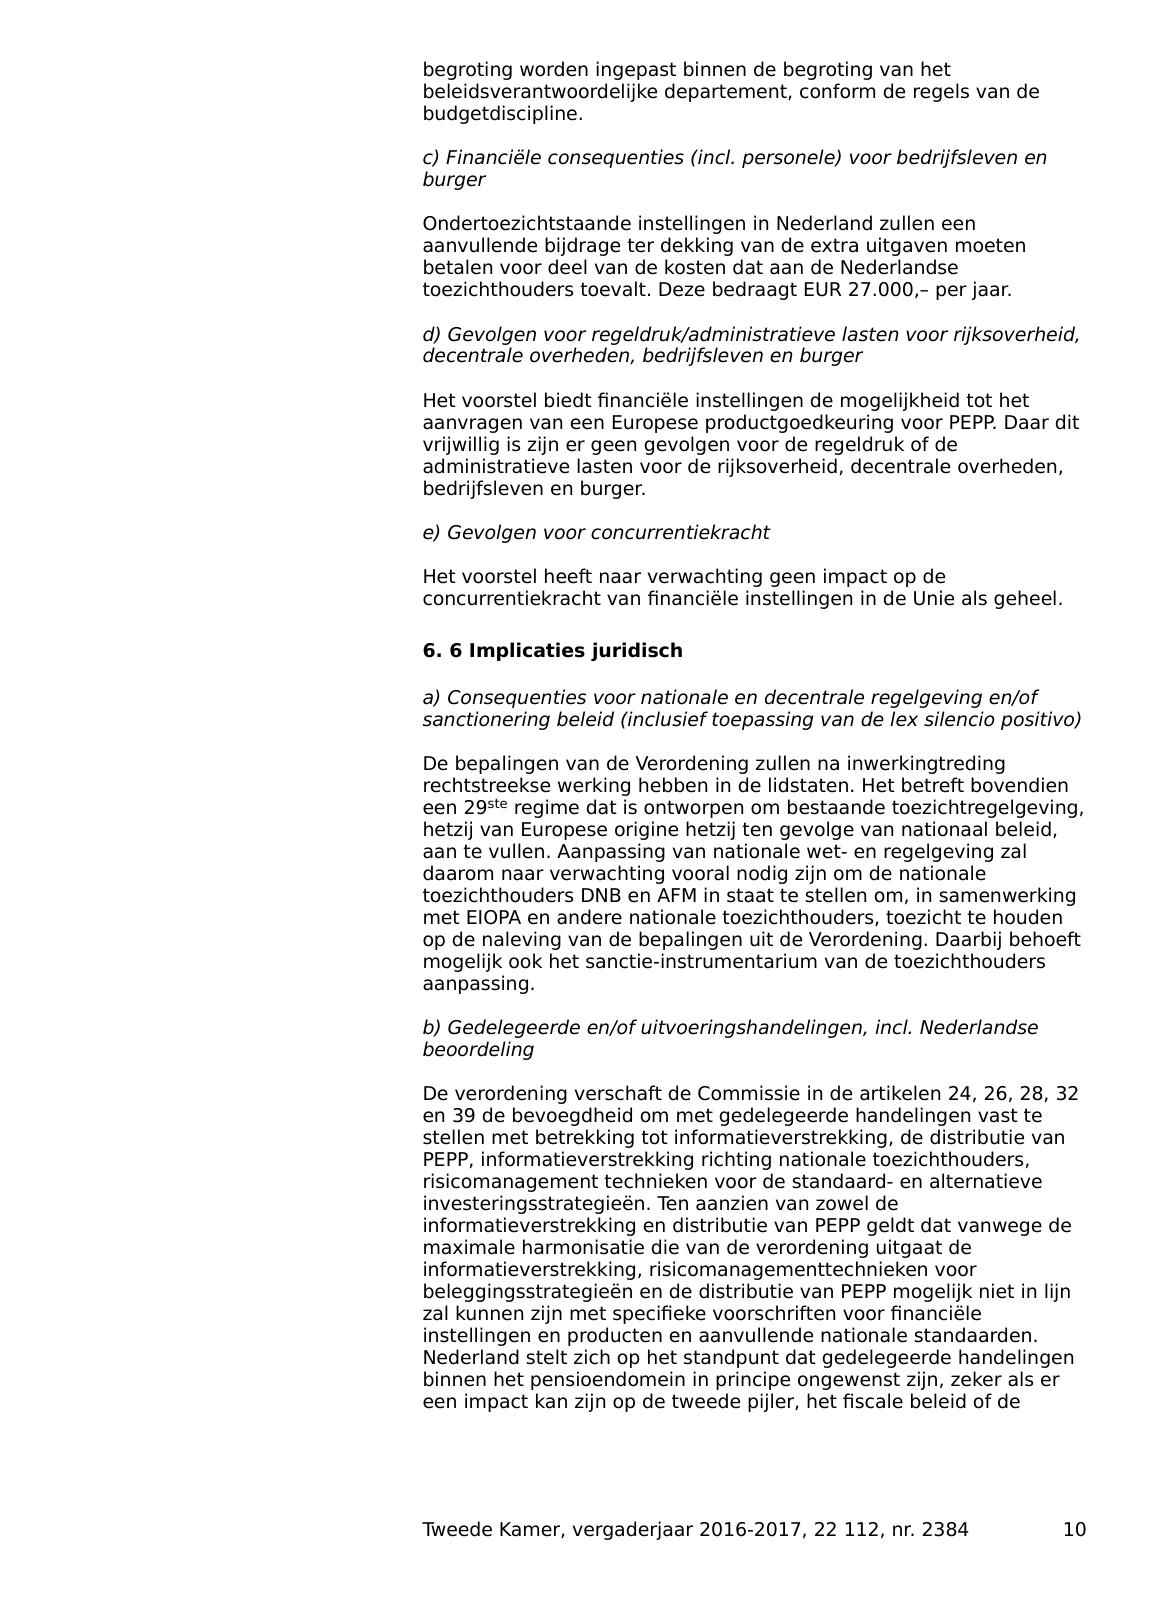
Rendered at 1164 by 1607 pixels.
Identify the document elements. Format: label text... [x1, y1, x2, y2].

subtitle c) Financiële consequenties (incl. personele) voor bedrijfsleven en burger [422, 147, 1087, 191]
text Ondertoezichtstaande instellingen in Nederland zullen een aanvullende bijdrage ter dekking van de extra uitgaven moeten betalen voor deel van de kosten dat aan de Nederlandse toezichthouders toevalt. Deze bedraagt EUR 27.000,– per jaar. [422, 213, 1087, 301]
subtitle e) Gevolgen voor concurrentiekracht [422, 522, 1087, 544]
text De bepalingen van de Verordening zullen na inwerkingtreding rechtstreekse werking hebben in de lidstaten. Het betreft bovendien een 29ste regime dat is ontworpen om bestaande toezichtregelgeving, hetzij van Europese origine hetzij ten gevolge van nationaal beleid, aan te vullen. Aanpassing van nationale wet- en regelgeving zal daarom naar verwachting vooral nodig zijn om de nationale toezichthouders DNB en AFM in staat te stellen om, in samenwerking met EIOPA en andere nationale toezichthouders, toezicht te houden op de naleving van de bepalingen uit de Verordening. Daarbij behoeft mogelijk ook het sanctie-instrumentarium van de toezichthouders aanpassing. [422, 753, 1087, 995]
text Het voorstel biedt financiële instellingen de mogelijkheid tot het aanvragen van een Europese productgoedkeuring voor PEPP. Daar dit vrijwillig is zijn er geen gevolgen voor de regeldruk of de administratieve lasten voor de rijksoverheid, decentrale overheden, bedrijfsleven en burger. [422, 389, 1087, 499]
subtitle b) Gedelegeerde en/of uitvoeringshandelingen, incl. Nederlandse beoordeling [422, 1017, 1087, 1061]
subtitle 6. 6 Implicaties juridisch [422, 640, 1087, 662]
text Het voorstel heeft naar verwachting geen impact op de concurrentiekracht van financiële instellingen in de Unie als geheel. [422, 566, 1087, 610]
subtitle a) Consequenties voor nationale en decentrale regelgeving en/of sanctionering beleid (inclusief toepassing van de lex silencio positivo) [422, 687, 1087, 731]
text begroting worden ingepast binnen de begroting van het beleidsverantwoordelijke departement, conform de regels van de budgetdiscipline. [422, 59, 1087, 125]
text De verordening verschaft de Commissie in de artikelen 24, 26, 28, 32 en 39 de bevoegdheid om met gedelegeerde handelingen vast te stellen met betrekking tot informatieverstrekking, de distributie van PEPP, informatieverstrekking richting nationale toezichthouders, risicomanagement technieken voor de standaard- en alternatieve investeringsstrategieën. Ten aanzien van zowel de informatieverstrekking en distributie van PEPP geldt dat vanwege de maximale harmonisatie die van de verordening uitgaat de informatieverstrekking, risicomanagementtechnieken voor beleggingsstrategieën en de distributie van PEPP mogelijk niet in lijn zal kunnen zijn met specifieke voorschriften voor financiële instellingen en producten en aanvullende nationale standaarden. Nederland stelt zich op het standpunt dat gedelegeerde handelingen binnen het pensioendomein in principe ongewenst zijn, zeker als er een impact kan zijn op de tweede pijler, het fiscale beleid of de [422, 1083, 1087, 1413]
subtitle d) Gevolgen voor regeldruk/administratieve lasten voor rijksoverheid, decentrale overheden, bedrijfsleven en burger [422, 323, 1087, 367]
